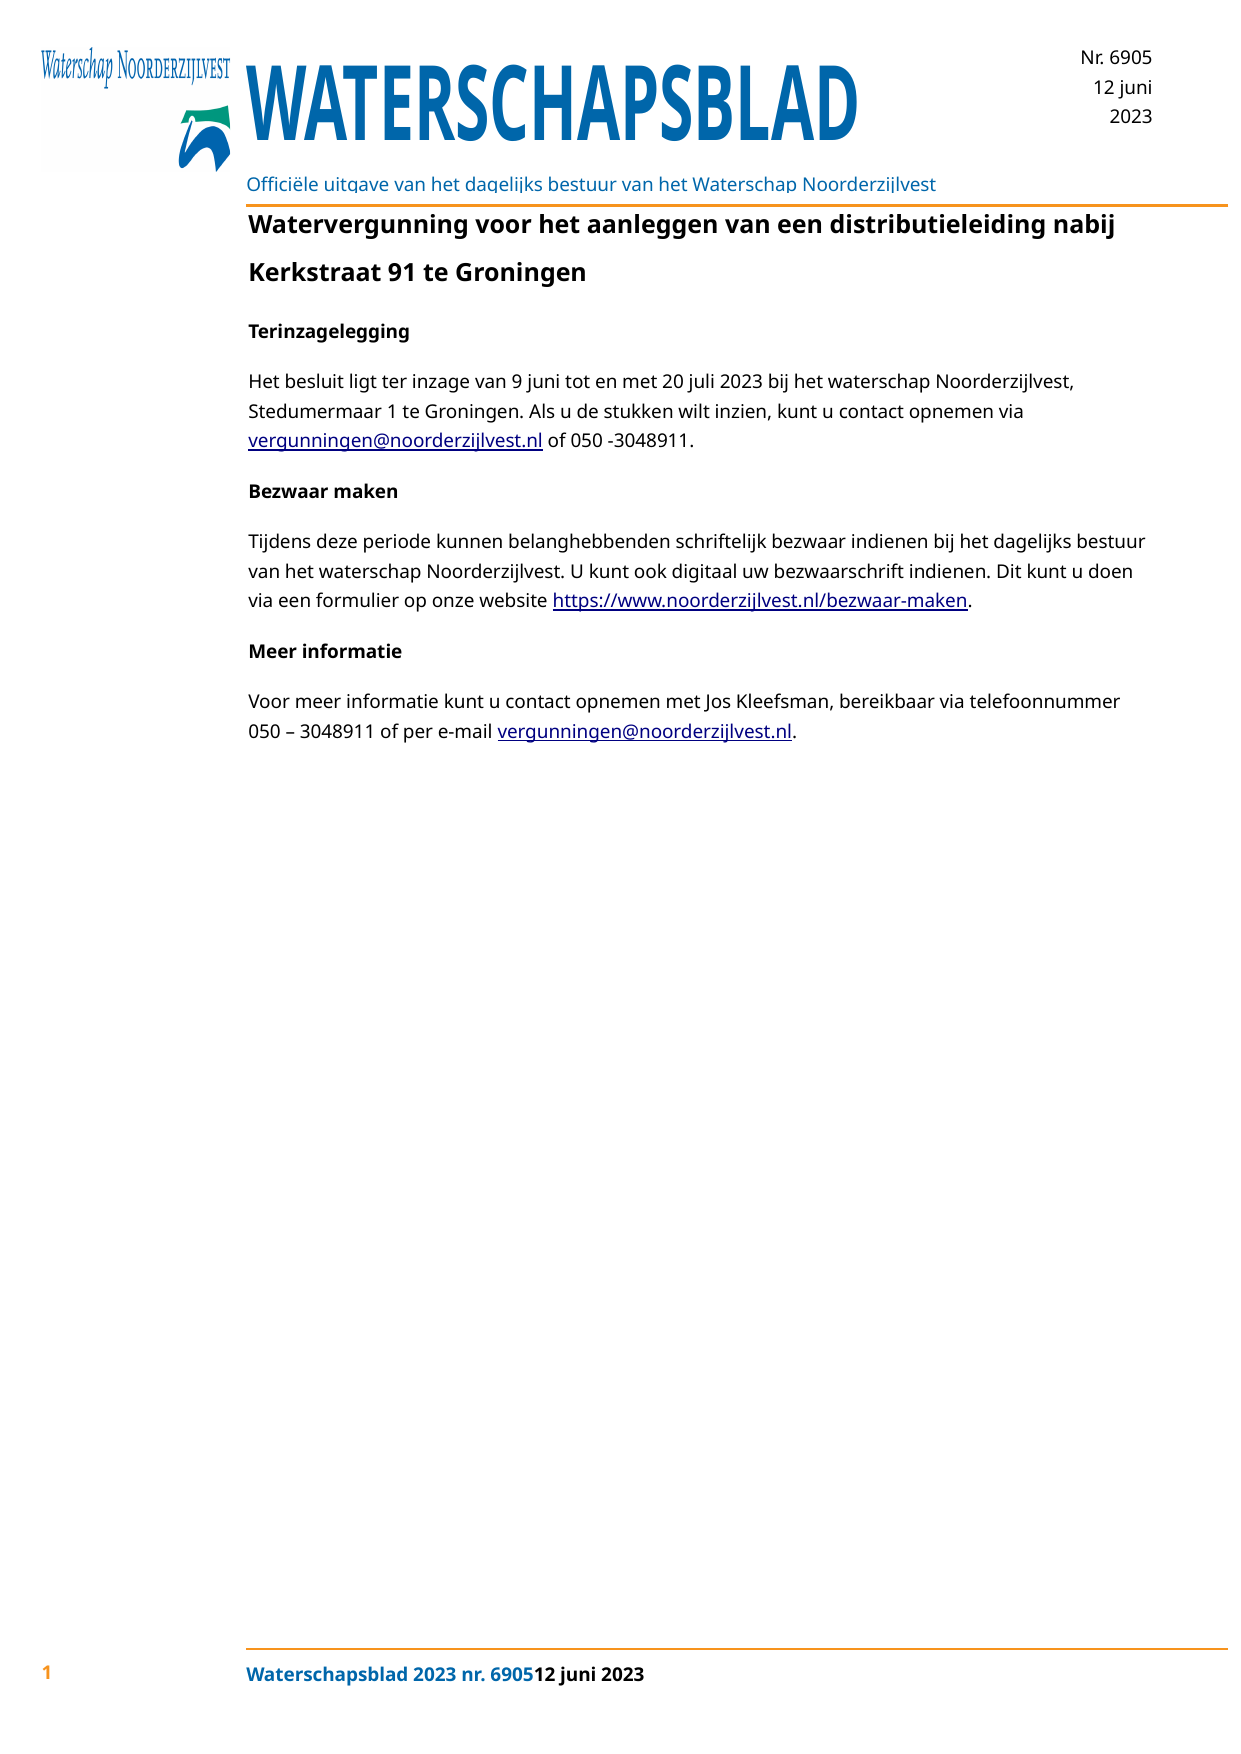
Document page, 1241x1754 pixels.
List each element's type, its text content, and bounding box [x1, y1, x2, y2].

text Terinzagelegging [248, 318, 1152, 344]
text Tijdens deze periode kunnen belanghebbenden schriftelijk bezwaar indienen bij het dagelijks bestuur van het waterschap Noorderzijlvest. U kunt ook digitaal uw bezwaarschrift indienen. Dit kunt u doen via een formulier op onze website https://www.noorderzijlvest.nl/bezwaar-maken. [248, 528, 1152, 613]
text Meer informatie [248, 638, 1152, 664]
picture [41, 47, 231, 172]
text Watervergunning voor het aanleggen van een distributieleiding nabij Kerkstraat 91 te Groningen [248, 207, 1152, 288]
text Bezwaar maken [248, 478, 1152, 504]
text Het besluit ligt ter inzage van 9 juni tot en met 20 juli 2023 bij het waterschap Noorderzijlvest, Stedumermaar 1 te Groningen. Als u de stukken wilt inzien, kunt u contact opnemen via vergunningen@noorderzijlvest.nl of 050 -3048911. [248, 368, 1152, 453]
text Voor meer informatie kunt u contact opnemen met Jos Kleefsman, bereikbaar via telefoonnummer 050 – 3048911 of per e-mail vergunningen@noorderzijlvest.nl. [248, 688, 1152, 744]
